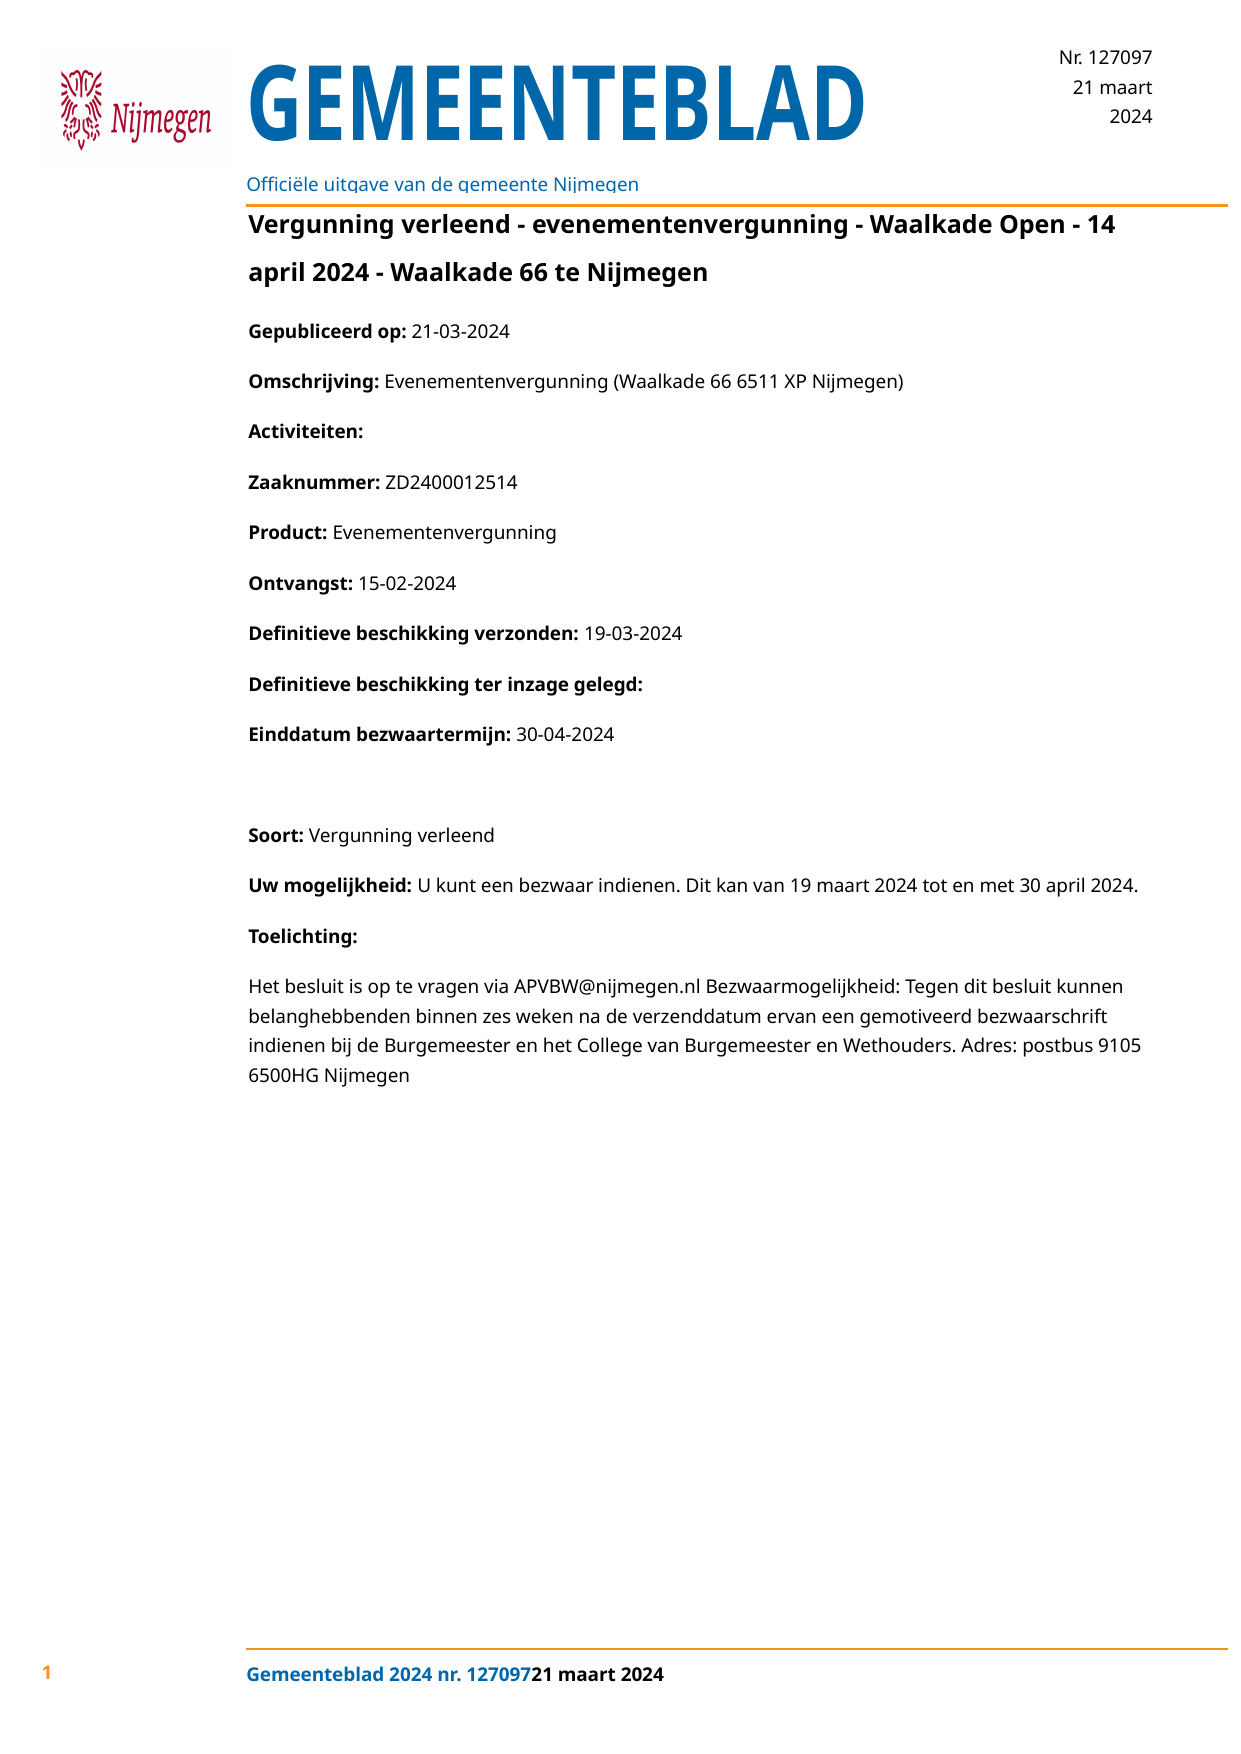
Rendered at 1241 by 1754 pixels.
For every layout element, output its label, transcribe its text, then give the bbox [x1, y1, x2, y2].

text Vergunning verleend - evenementenvergunning - Waalkade Open - 14 april 2024 - Waalkade 66 te Nijmegen [248, 207, 1152, 288]
text Product: Evenementenvergunning [248, 519, 1152, 545]
text Einddatum bezwaartermijn: 30-04-2024 [248, 721, 1152, 747]
text Omschrijving: Evenementenvergunning (Waalkade 66 6511 XP Nijmegen) [248, 368, 1152, 394]
text Definitieve beschikking ter inzage gelegd: [248, 671, 1152, 697]
text Ontvangst: 15-02-2024 [248, 570, 1152, 596]
text Zaaknummer: ZD2400012514 [248, 469, 1152, 495]
text Uw mogelijkheid: U kunt een bezwaar indienen. Dit kan van 19 maart 2024 tot en met 30 april 2024. [248, 872, 1152, 898]
text Het besluit is op te vragen via APVBW@nijmegen.nl Bezwaarmogelijkheid: Tegen dit besluit kunnen belanghebbenden binnen zes weken na de verzenddatum ervan een gemotiveerd bezwaarschrift indienen bij de Burgemeester en het College van Burgemeester en Wethouders. Adres: postbus 9105 6500HG Nijmegen [248, 973, 1152, 1088]
text Gepubliceerd op: 21-03-2024 [248, 318, 1152, 344]
text Definitieve beschikking verzonden: 19-03-2024 [248, 620, 1152, 646]
text Toelichting: [248, 923, 1152, 949]
text Soort: Vergunning verleend [248, 822, 1152, 848]
text Activiteiten: [248, 419, 1152, 444]
picture [41, 47, 231, 172]
